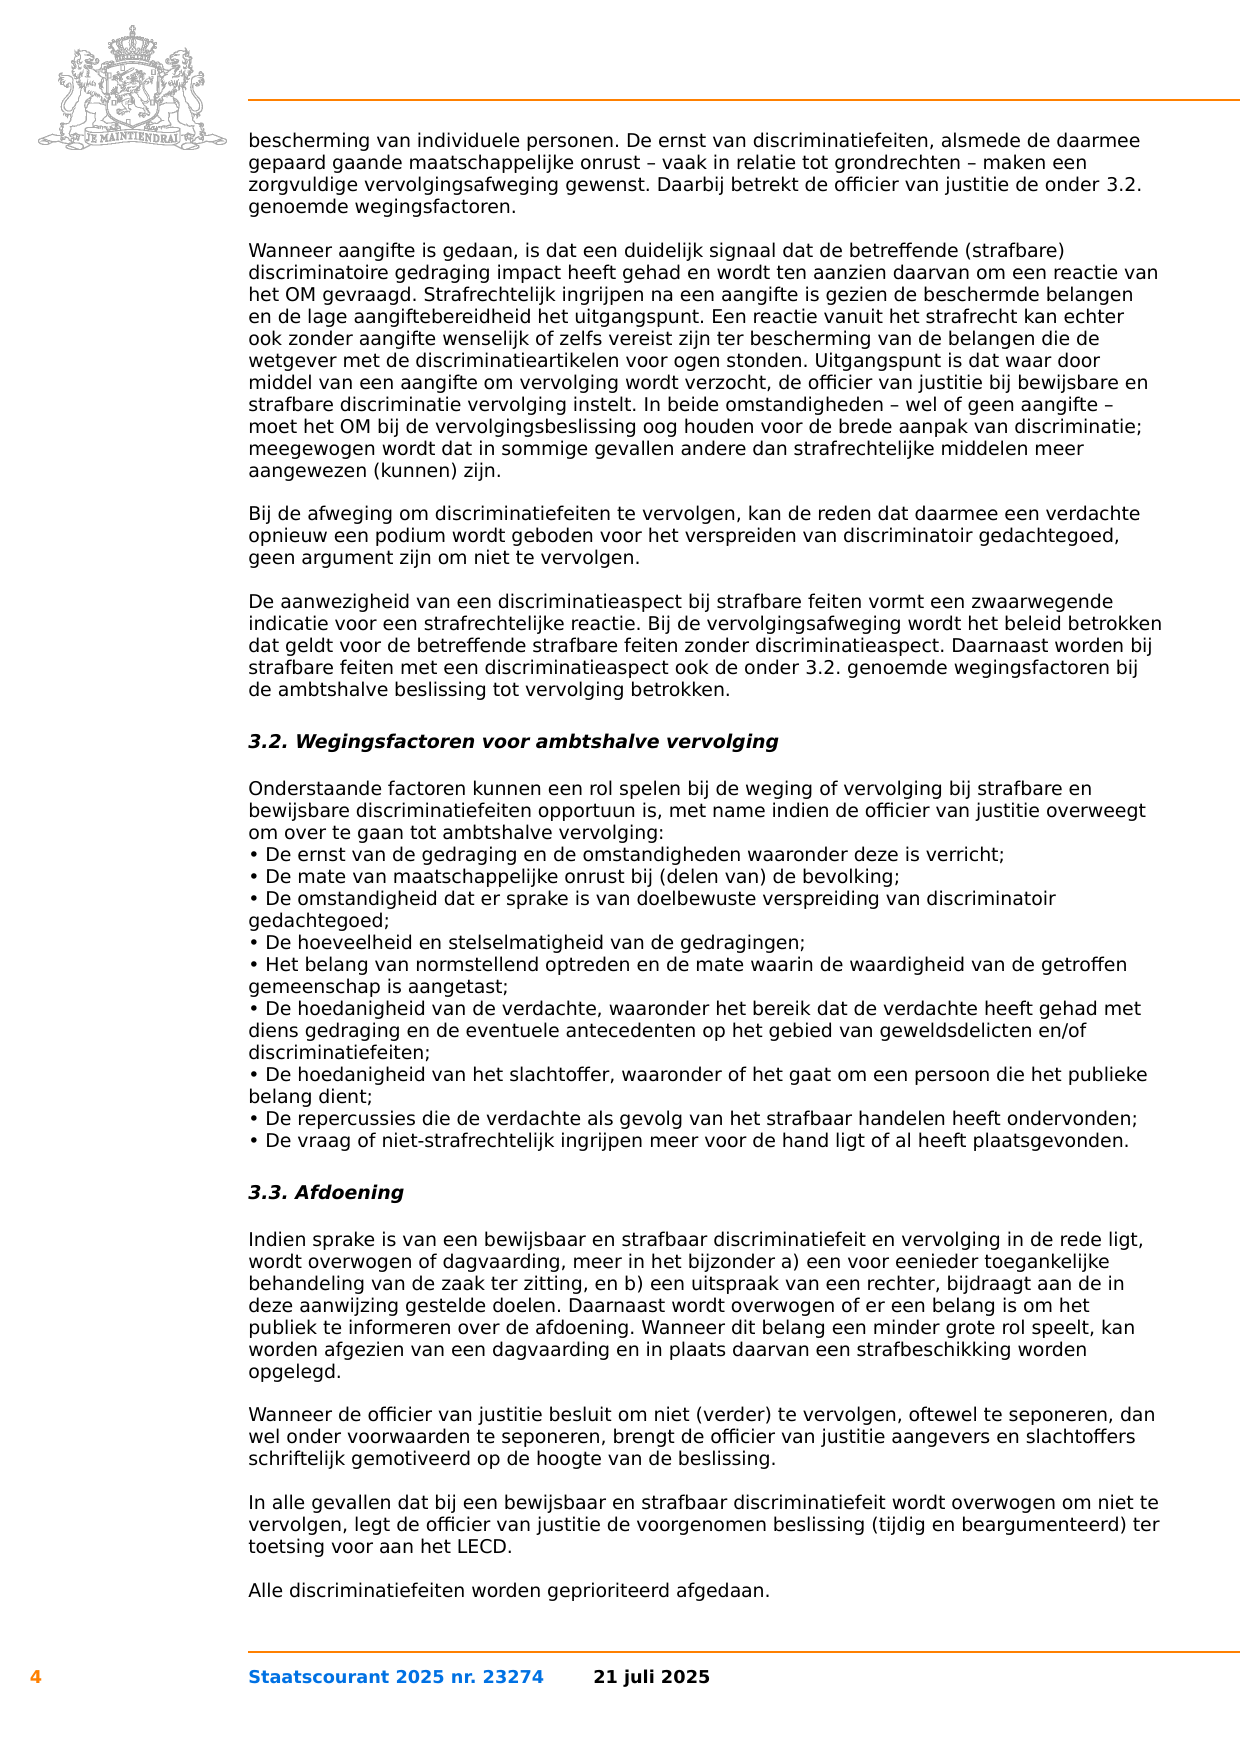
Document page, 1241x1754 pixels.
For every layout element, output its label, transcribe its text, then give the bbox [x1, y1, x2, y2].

text Alle discriminatiefeiten worden geprioriteerd afgedaan. [248, 1580, 1163, 1602]
text • De repercussies die de verdachte als gevolg van het strafbaar handelen heeft ondervonden; [248, 1108, 1163, 1130]
subtitle 3.2. Wegingsfactoren voor ambtshalve vervolging [248, 731, 1163, 753]
text Wanneer de officier van justitie besluit om niet (verder) te vervolgen, oftewel te seponeren, dan wel onder voorwaarden te seponeren, brengt de officier van justitie aangevers en slachtoffers schriftelijk gemotiveerd op de hoogte van de beslissing. [248, 1404, 1163, 1470]
text • De omstandigheid dat er sprake is van doelbewuste verspreiding van discriminatoir gedachtegoed; [248, 888, 1163, 932]
text • De mate van maatschappelijke onrust bij (delen van) de bevolking; [248, 866, 1163, 888]
text Onderstaande factoren kunnen een rol spelen bij de weging of vervolging bij strafbare en bewijsbare discriminatiefeiten opportuun is, met name indien de officier van justitie overweegt om over te gaan tot ambtshalve vervolging: [248, 778, 1163, 844]
text De aanwezigheid van een discriminatieaspect bij strafbare feiten vormt een zwaarwegende indicatie voor een strafrechtelijke reactie. Bij de vervolgingsafweging wordt het beleid betrokken dat geldt voor de betreffende strafbare feiten zonder discriminatieaspect. Daarnaast worden bij strafbare feiten met een discriminatieaspect ook de onder 3.2. genoemde wegingsfactoren bij de ambtshalve beslissing tot vervolging betrokken. [248, 591, 1163, 701]
subtitle 3.3. Afdoening [248, 1182, 1163, 1204]
text Wanneer aangifte is gedaan, is dat een duidelijk signaal dat de betreffende (strafbare) discriminatoire gedraging impact heeft gehad en wordt ten aanzien daarvan om een reactie van het OM gevraagd. Strafrechtelijk ingrijpen na een aangifte is gezien de beschermde belangen en de lage aangiftebereidheid het uitgangspunt. Een reactie vanuit het strafrecht kan echter ook zonder aangifte wenselijk of zelfs vereist zijn ter bescherming van de belangen die de wetgever met de discriminatieartikelen voor ogen stonden. Uitgangspunt is dat waar door middel van een aangifte om vervolging wordt verzocht, de officier van justitie bij bewijsbare en strafbare discriminatie vervolging instelt. In beide omstandigheden – wel of geen aangifte – moet het OM bij de vervolgingsbeslissing oog houden voor de brede aanpak van discriminatie; meegewogen wordt dat in sommige gevallen andere dan strafrechtelijke middelen meer aangewezen (kunnen) zijn. [248, 240, 1163, 481]
text bescherming van individuele personen. De ernst van discriminatiefeiten, alsmede de daarmee gepaard gaande maatschappelijke onrust – vaak in relatie tot grondrechten – maken een zorgvuldige vervolgingsafweging gewenst. Daarbij betrekt de officier van justitie de onder 3.2. genoemde wegingsfactoren. [248, 130, 1163, 218]
text In alle gevallen dat bij een bewijsbaar en strafbaar discriminatiefeit wordt overwogen om niet te vervolgen, legt de officier van justitie de voorgenomen beslissing (tijdig en beargumenteerd) ter toetsing voor aan het LECD. [248, 1492, 1163, 1558]
text • De hoedanigheid van de verdachte, waaronder het bereik dat de verdachte heeft gehad met diens gedraging en de eventuele antecedenten op het gebied van geweldsdelicten en/of discriminatiefeiten; [248, 998, 1163, 1064]
text Bij de afweging om discriminatiefeiten te vervolgen, kan de reden dat daarmee een verdachte opnieuw een podium wordt geboden voor het verspreiden van discriminatoir gedachtegoed, geen argument zijn om niet te vervolgen. [248, 503, 1163, 569]
picture [38, 25, 227, 150]
text • De ernst van de gedraging en de omstandigheden waaronder deze is verricht; [248, 844, 1163, 866]
text • De vraag of niet-strafrechtelijk ingrijpen meer voor de hand ligt of al heeft plaatsgevonden. [248, 1130, 1163, 1152]
text • De hoeveelheid en stelselmatigheid van de gedragingen; [248, 932, 1163, 954]
text Indien sprake is van een bewijsbaar en strafbaar discriminatiefeit en vervolging in de rede ligt, wordt overwogen of dagvaarding, meer in het bijzonder a) een voor eenieder toegankelijke behandeling van de zaak ter zitting, en b) een uitspraak van een rechter, bijdraagt aan de in deze aanwijzing gestelde doelen. Daarnaast wordt overwogen of er een belang is om het publiek te informeren over de afdoening. Wanneer dit belang een minder grote rol speelt, kan worden afgezien van een dagvaarding en in plaats daarvan een strafbeschikking worden opgelegd. [248, 1229, 1163, 1382]
text • Het belang van normstellend optreden en de mate waarin de waardigheid van de getroffen gemeenschap is aangetast; [248, 954, 1163, 998]
text • De hoedanigheid van het slachtoffer, waaronder of het gaat om een persoon die het publieke belang dient; [248, 1064, 1163, 1108]
